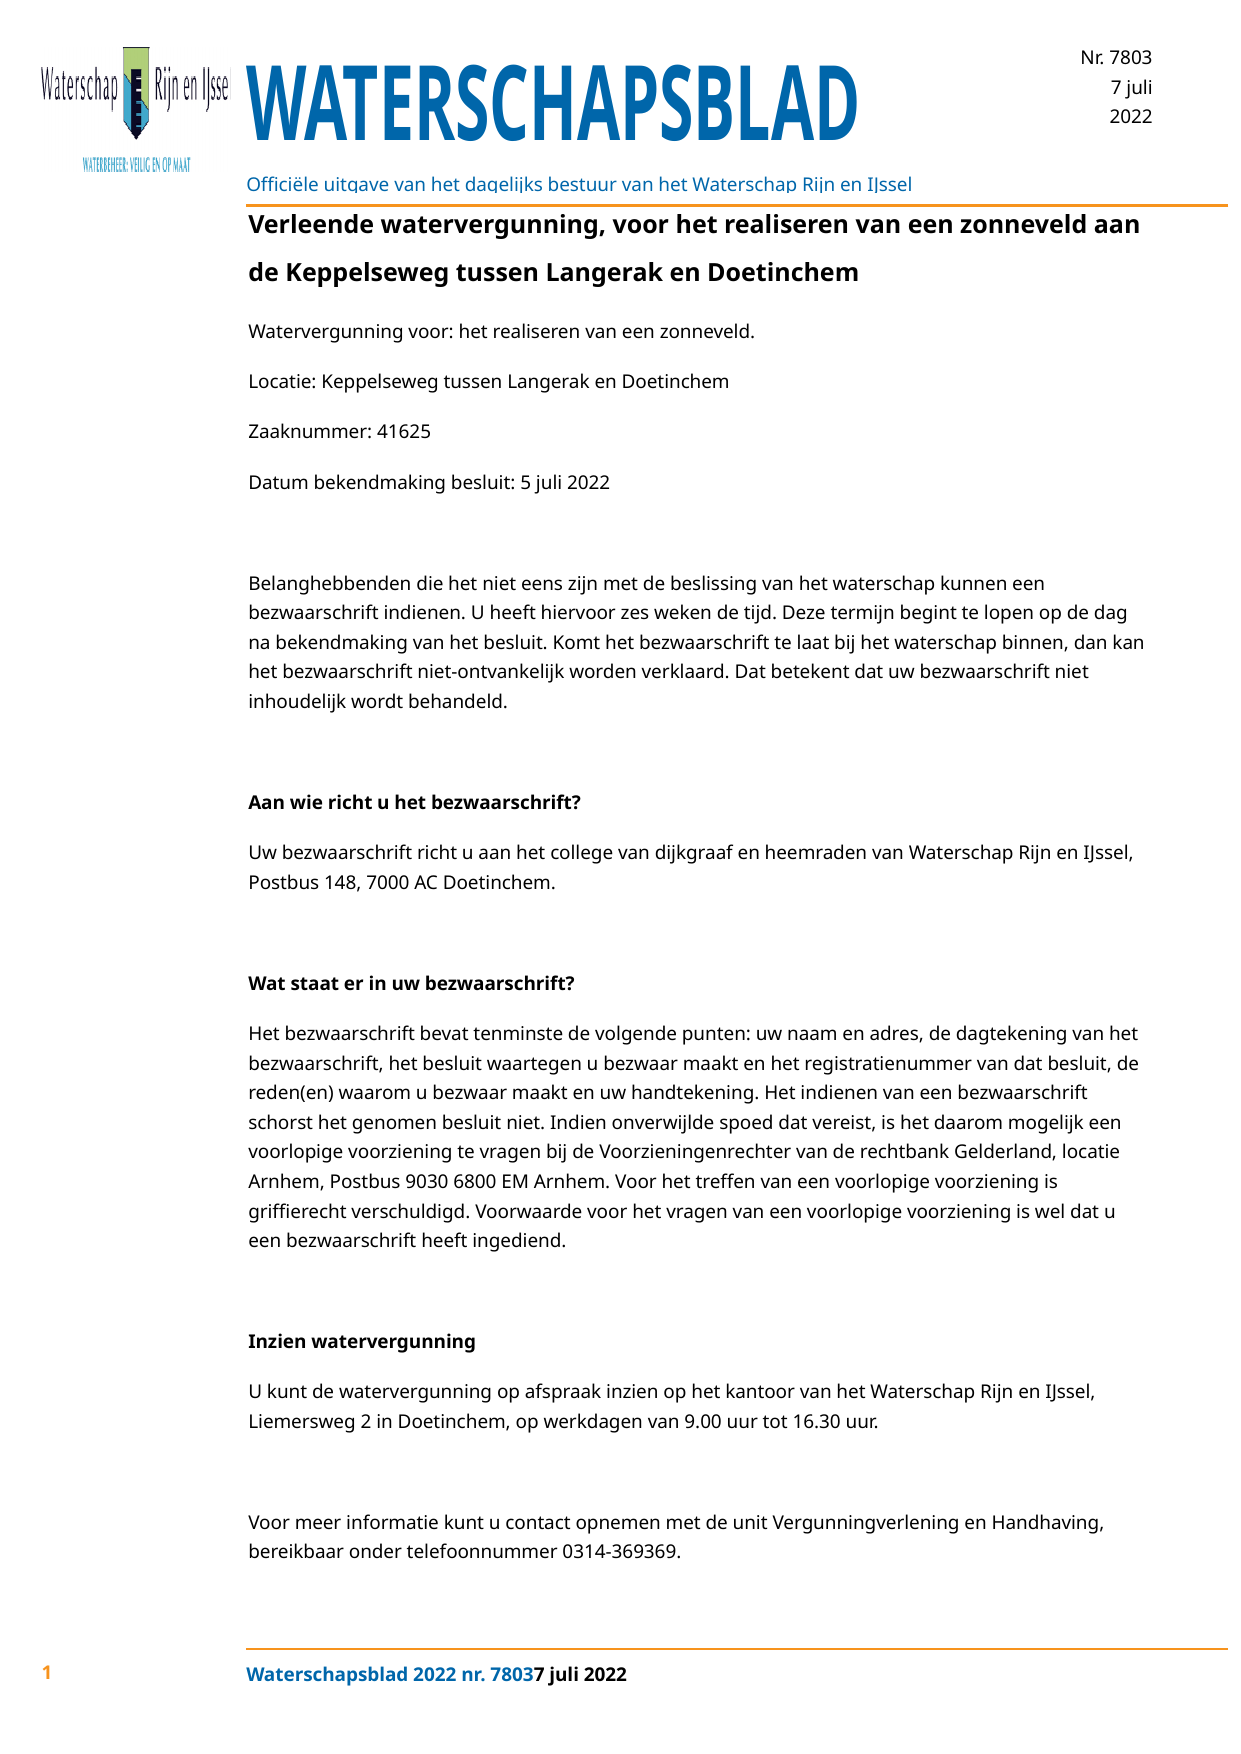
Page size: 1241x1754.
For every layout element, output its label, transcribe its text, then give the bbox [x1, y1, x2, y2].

text Aan wie richt u het bezwaarschrift? [248, 789, 1152, 815]
text Belanghebbenden die het niet eens zijn met de beslissing van het waterschap kunnen een bezwaarschrift indienen. U heeft hiervoor zes weken de tijd. Deze termijn begint te lopen op de dag na bekendmaking van het besluit. Komt het bezwaarschrift te laat bij het waterschap binnen, dan kan het bezwaarschrift niet-ontvankelijk worden verklaard. Dat betekent dat uw bezwaarschrift niet inhoudelijk wordt behandeld. [248, 570, 1152, 714]
text Zaaknummer: 41625 [248, 419, 1152, 444]
text Uw bezwaarschrift richt u aan het college van dijkgraaf en heemraden van Waterschap Rijn en IJssel, Postbus 148, 7000 AC Doetinchem. [248, 839, 1152, 895]
text Inzien watervergunning [248, 1328, 1152, 1354]
text U kunt de watervergunning op afspraak inzien op het kantoor van het Waterschap Rijn en IJssel, Liemersweg 2 in Doetinchem, op werkdagen van 9.00 uur tot 16.30 uur. [248, 1379, 1152, 1434]
text Watervergunning voor: het realiseren van een zonneveld. [248, 318, 1152, 344]
text Het bezwaarschrift bevat tenminste de volgende punten: uw naam en adres, de dagtekening van het bezwaarschrift, het besluit waartegen u bezwaar maakt en het registratienummer van dat besluit, de reden(en) waarom u bezwaar maakt en uw handtekening. Het indienen van een bezwaarschrift schorst het genomen besluit niet. Indien onverwijlde spoed dat vereist, is het daarom mogelijk een voorlopige voorziening te vragen bij de Voorzieningenrechter van de rechtbank Gelderland, locatie Arnhem, Postbus 9030 6800 EM Arnhem. Voor het treffen van een voorlopige voorziening is griffierecht verschuldigd. Voorwaarde voor het vragen van een voorlopige voorziening is wel dat u een bezwaarschrift heeft ingediend. [248, 1020, 1152, 1253]
text Locatie: Keppelseweg tussen Langerak en Doetinchem [248, 368, 1152, 394]
text Verleende watervergunning, voor het realiseren van een zonneveld aan de Keppelseweg tussen Langerak en Doetinchem [248, 207, 1152, 288]
text Wat staat er in uw bezwaarschrift? [248, 970, 1152, 996]
text Datum bekendmaking besluit: 5 juli 2022 [248, 469, 1152, 495]
picture [41, 47, 231, 172]
text Voor meer informatie kunt u contact opnemen met de unit Vergunningverlening en Handhaving, bereikbaar onder telefoonnummer 0314-369369. [248, 1509, 1152, 1564]
